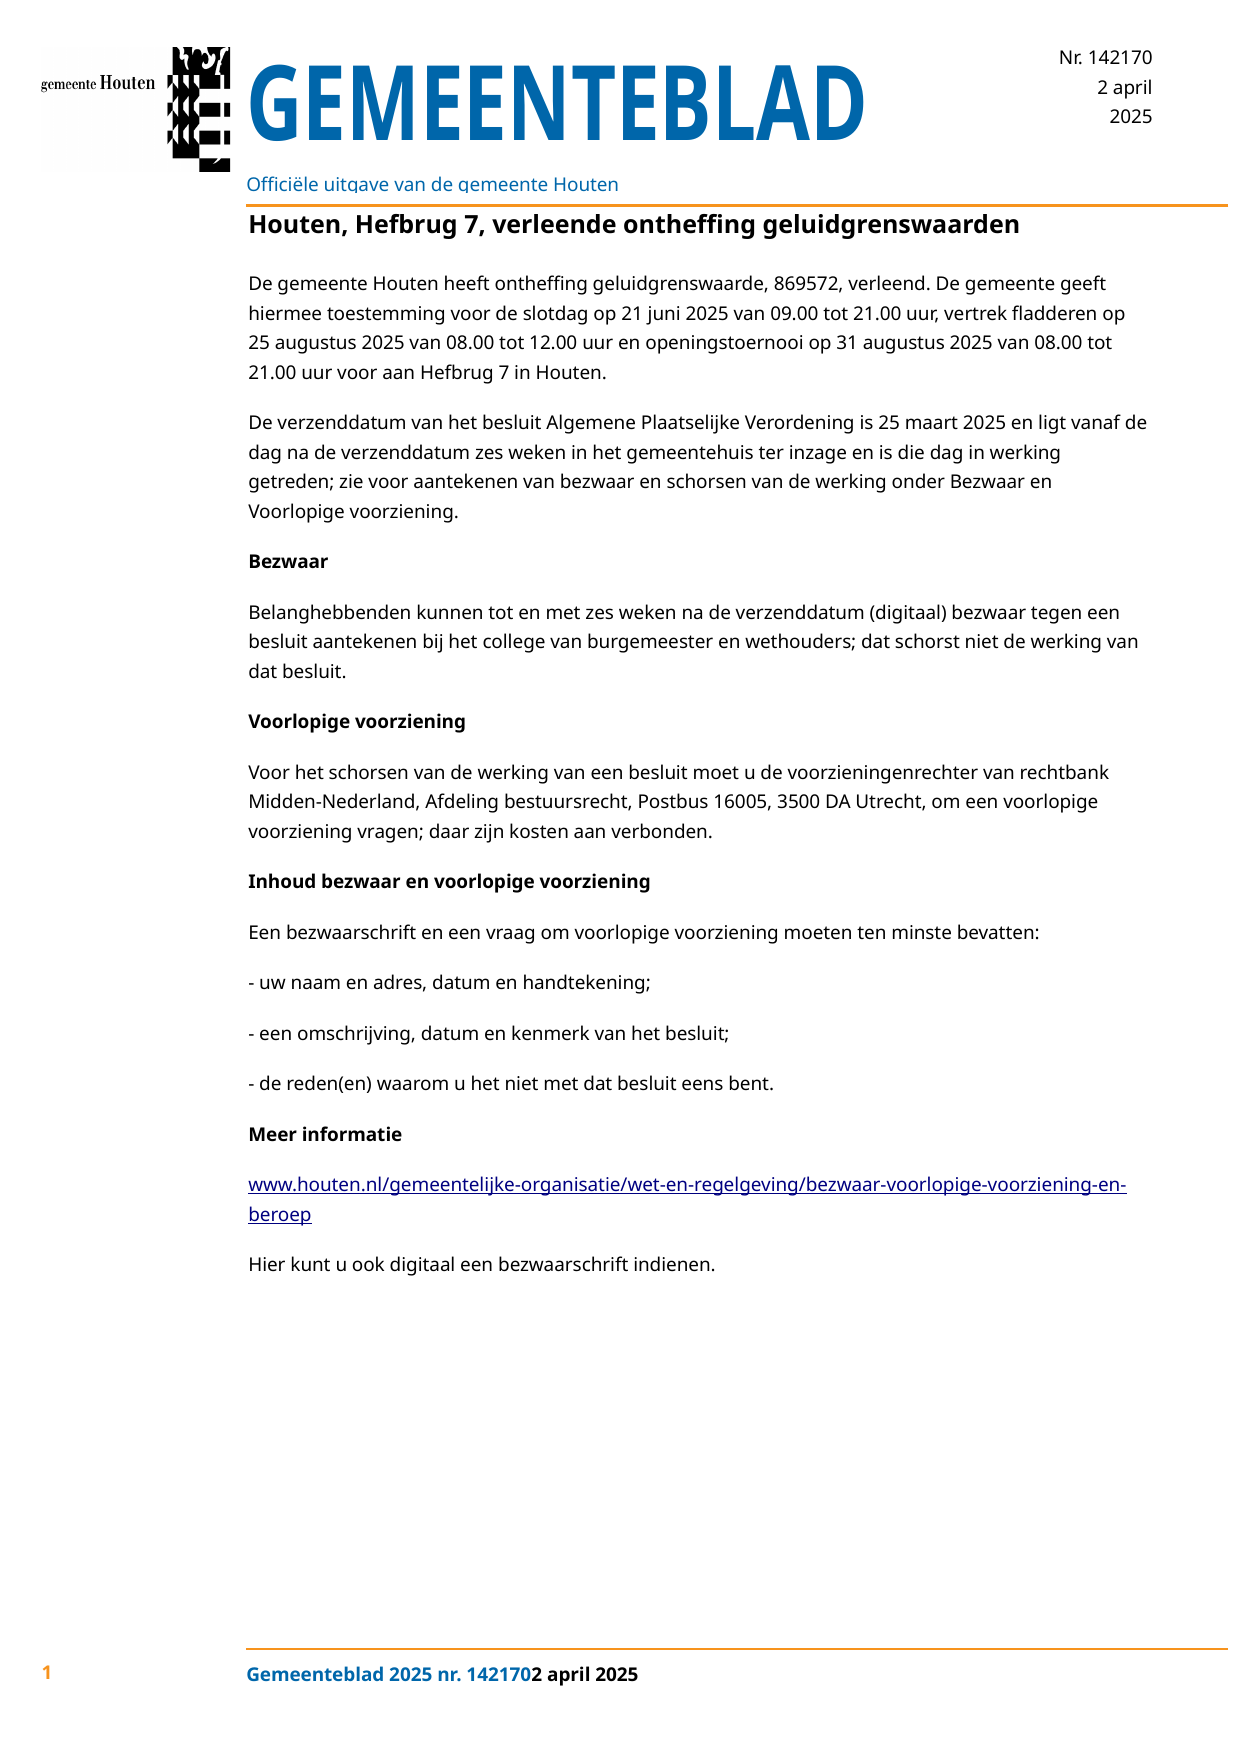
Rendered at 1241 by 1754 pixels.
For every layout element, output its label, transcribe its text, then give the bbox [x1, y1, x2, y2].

text Houten, Hefbrug 7, verleende ontheffing geluidgrenswaarden [248, 207, 1152, 241]
text Hier kunt u ook digitaal een bezwaarschrift indienen. [248, 1251, 1152, 1277]
text Een bezwaarschrift en een vraag om voorlopige voorziening moeten ten minste bevatten: [248, 919, 1152, 945]
text Voor het schorsen van de werking van een besluit moet u de voorzieningenrechter van rechtbank Midden-Nederland, Afdeling bestuursrecht, Postbus 16005, 3500 DA Utrecht, om een voorlopige voorziening vragen; daar zijn kosten aan verbonden. [248, 759, 1152, 844]
text Meer informatie [248, 1121, 1152, 1146]
text - de reden(en) waarom u het niet met dat besluit eens bent. [248, 1070, 1152, 1096]
text Bezwaar [248, 549, 1152, 574]
text De gemeente Houten heeft ontheffing geluidgrenswaarde, 869572, verleend. De gemeente geeft hiermee toestemming voor de slotdag op 21 juni 2025 van 09.00 tot 21.00 uur, vertrek fladderen op 25 augustus 2025 van 08.00 tot 12.00 uur en openingstoernooi op 31 augustus 2025 van 08.00 tot 21.00 uur voor aan Hefbrug 7 in Houten. [248, 270, 1152, 385]
text De verzenddatum van het besluit Algemene Plaatselijke Verordening is 25 maart 2025 en ligt vanaf de dag na de verzenddatum zes weken in het gemeentehuis ter inzage en is die dag in werking getreden; zie voor aantekenen van bezwaar en schorsen van de werking onder Bezwaar en Voorlopige voorziening. [248, 409, 1152, 524]
picture [41, 47, 231, 172]
text Voorlopige voorziening [248, 709, 1152, 734]
text Belanghebbenden kunnen tot en met zes weken na de verzenddatum (digitaal) bezwaar tegen een besluit aantekenen bij het college van burgemeester en wethouders; dat schorst niet de werking van dat besluit. [248, 599, 1152, 684]
text www.houten.nl/gemeentelijke-organisatie/wet-en-regelgeving/bezwaar-voorlopige-voorziening-en-beroep [248, 1171, 1152, 1226]
text - een omschrijving, datum en kenmerk van het besluit; [248, 1020, 1152, 1046]
text Inhoud bezwaar en voorlopige voorziening [248, 869, 1152, 894]
text - uw naam en adres, datum en handtekening; [248, 969, 1152, 995]
